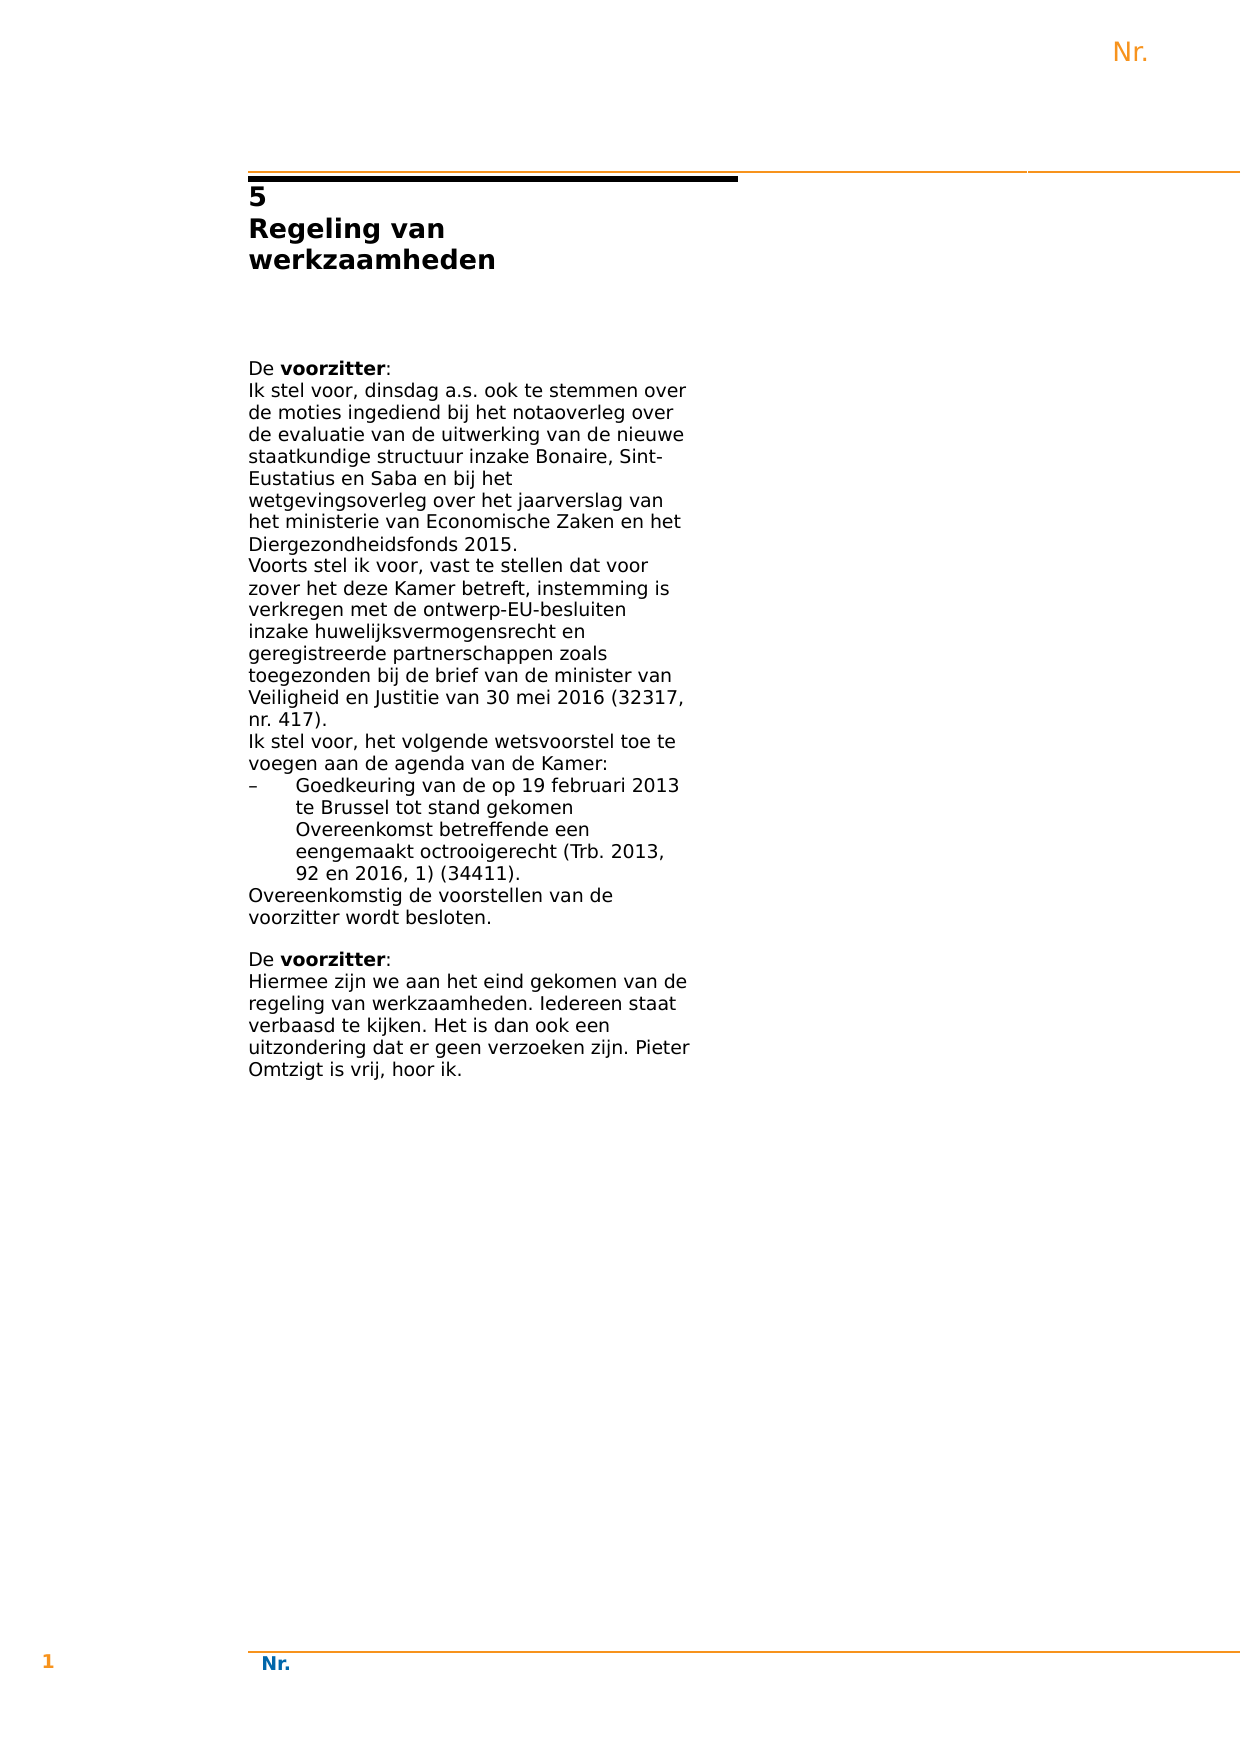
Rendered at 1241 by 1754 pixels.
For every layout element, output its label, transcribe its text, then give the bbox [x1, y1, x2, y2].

text De voorzitter: [248, 949, 691, 971]
text Voorts stel ik voor, vast te stellen dat voor zover het deze Kamer betreft, instemming is verkregen met de ontwerp-EU-besluiten inzake huwelijksvermogensrecht en geregistreerde partnerschappen zoals toegezonden bij de brief van de minister van Veiligheid en Justitie van 30 mei 2016 (32317, nr. 417). [248, 555, 691, 731]
list Goedkeuring van de op 19 februari 2013 te Brussel tot stand gekomen Overeenkomst betreffende een eengemaakt octrooigerecht (Trb. 2013, 92 en 2016, 1) (34411). [248, 775, 691, 885]
text De voorzitter: [248, 358, 691, 379]
text Ik stel voor, dinsdag a.s. ook te stemmen over de moties ingediend bij het notaoverleg over de evaluatie van de uitwerking van de nieuwe staatkundige structuur inzake Bonaire, Sint-Eustatius en Saba en bij het wetgevingsoverleg over het jaarverslag van het ministerie van Economische Zaken en het Diergezondheidsfonds 2015. [248, 379, 691, 555]
title 5 Regeling van werkzaamheden [248, 182, 691, 276]
text Hiermee zijn we aan het eind gekomen van de regeling van werkzaamheden. Iedereen staat verbaasd te kijken. Het is dan ook een uitzondering dat er geen verzoeken zijn. Pieter Omtzigt is vrij, hoor ik. [248, 971, 691, 1081]
text Ik stel voor, het volgende wetsvoorstel toe te voegen aan de agenda van de Kamer: [248, 731, 691, 775]
text Overeenkomstig de voorstellen van de voorzitter wordt besloten. [248, 885, 691, 929]
